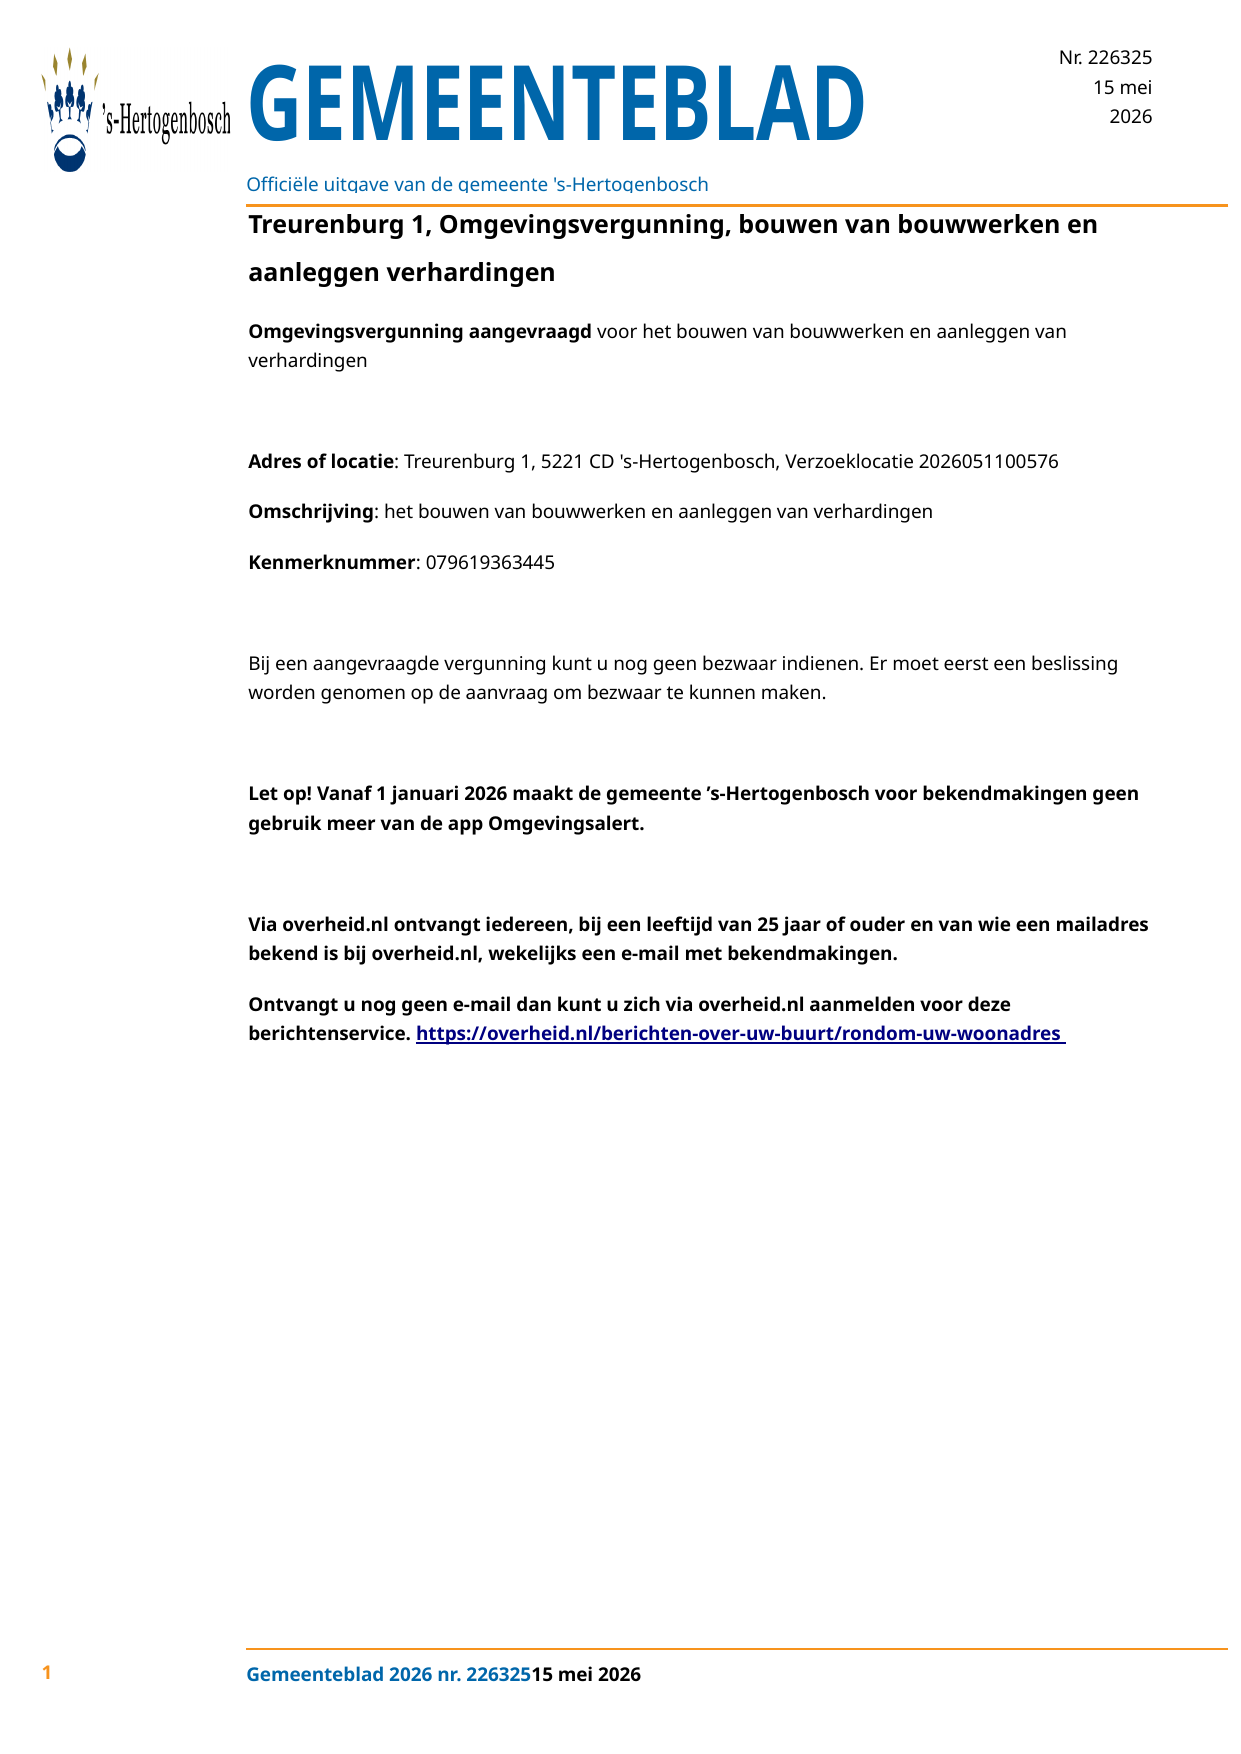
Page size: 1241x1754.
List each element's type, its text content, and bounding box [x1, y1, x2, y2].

text Adres of locatie: Treurenburg 1, 5221 CD 's-Hertogenbosch, Verzoeklocatie 2026051100576 [248, 448, 1152, 474]
text Bij een aangevraagde vergunning kunt u nog geen bezwaar indienen. Er moet eerst een beslissing worden genomen op de aanvraag om bezwaar te kunnen maken. [248, 650, 1152, 705]
text Treurenburg 1, Omgevingsvergunning, bouwen van bouwwerken en aanleggen verhardingen [248, 207, 1152, 288]
text Omschrijving: het bouwen van bouwwerken en aanleggen van verhardingen [248, 499, 1152, 524]
text Via overheid.nl ontvangt iedereen, bij een leeftijd van 25 jaar of ouder en van wie een mailadres bekend is bij overheid.nl, wekelijks een e-mail met bekendmakingen. [248, 911, 1152, 966]
text Omgevingsvergunning aangevraagd voor het bouwen van bouwwerken en aanleggen van verhardingen [248, 318, 1152, 373]
text Ontvangt u nog geen e-mail dan kunt u zich via overheid.nl aanmelden voor deze berichtenservice. https://overheid.nl/berichten-over-uw-buurt/rondom-uw-woonadres [248, 991, 1152, 1046]
picture [41, 47, 231, 172]
text Let op! Vanaf 1 januari 2026 maakt de gemeente ’s-Hertogenbosch voor bekendmakingen geen gebruik meer van de app Omgevingsalert. [248, 780, 1152, 836]
text Kenmerknummer: 079619363445 [248, 549, 1152, 575]
